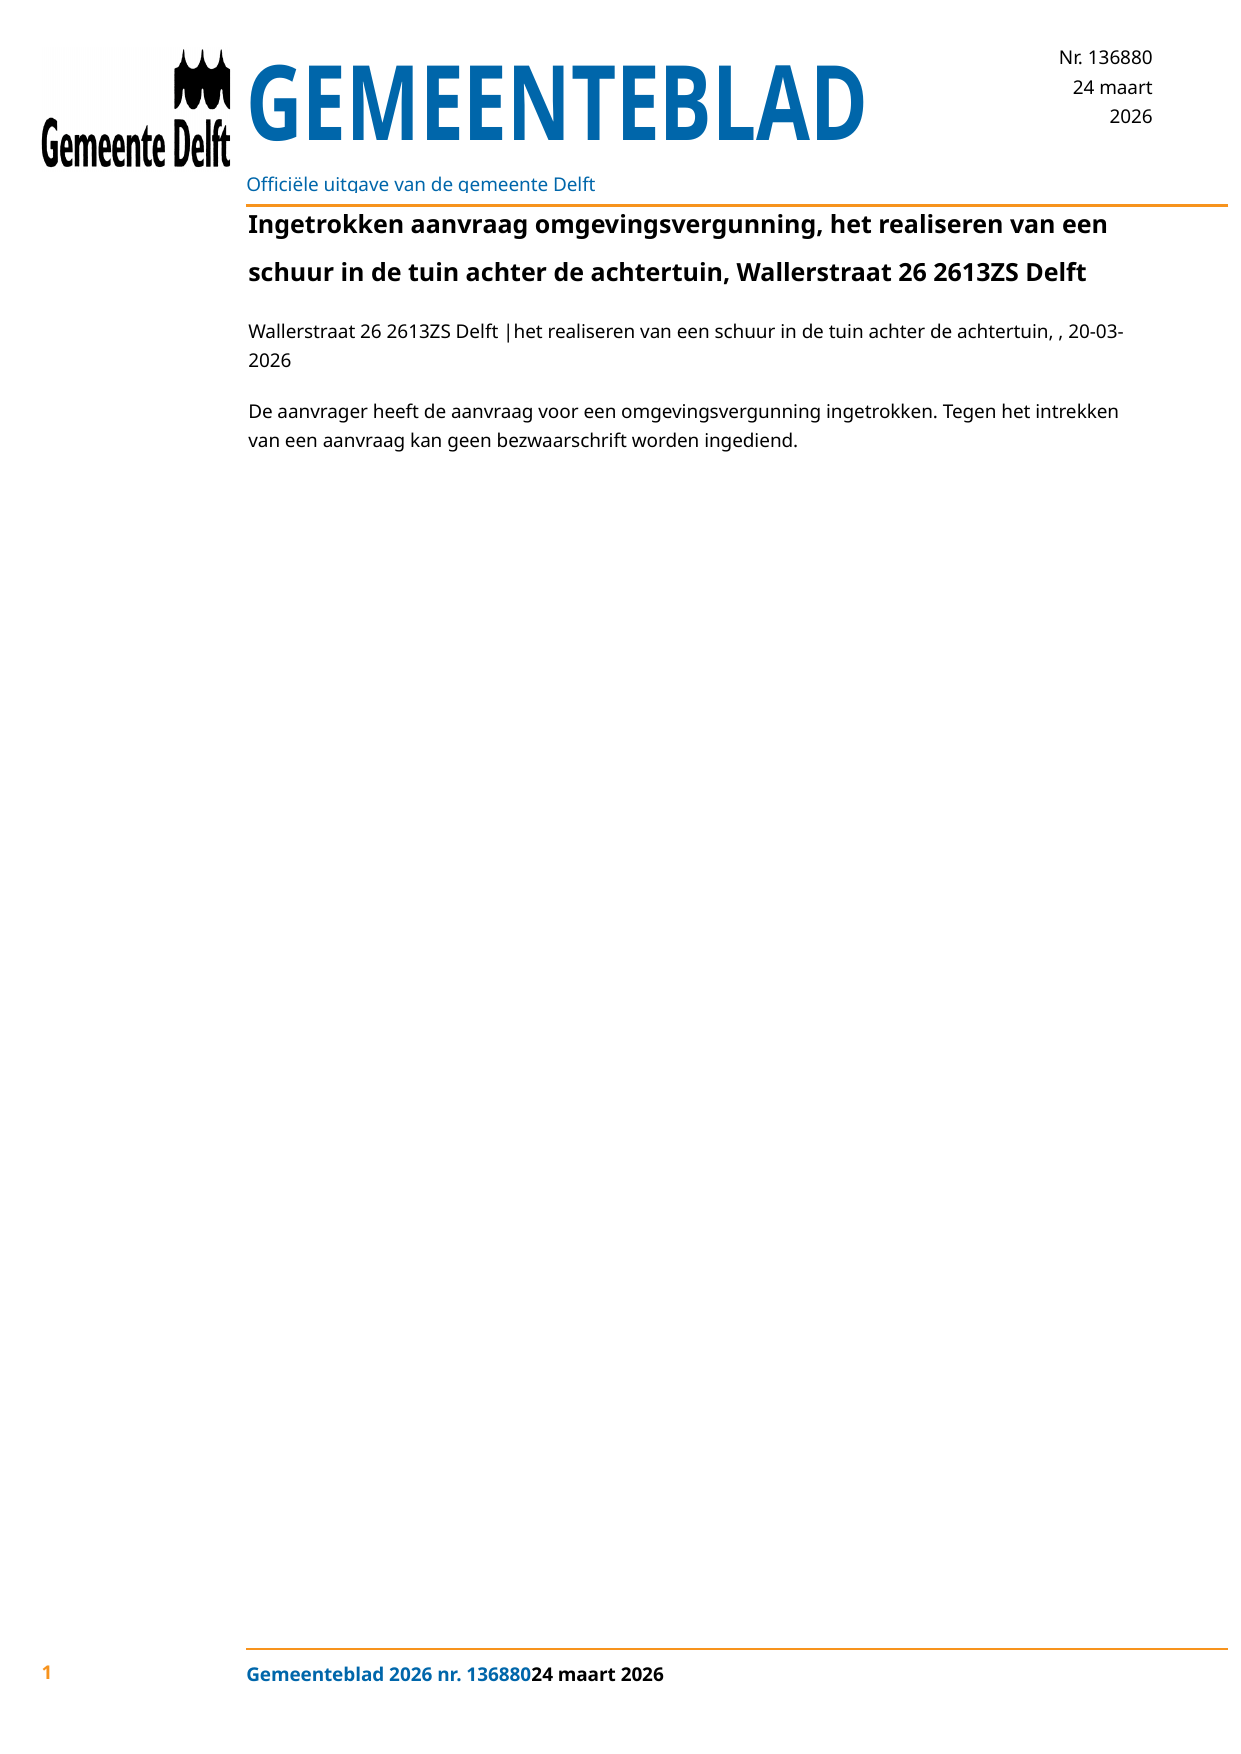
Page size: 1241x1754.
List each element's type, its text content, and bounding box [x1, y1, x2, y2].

text De aanvrager heeft de aanvraag voor een omgevingsvergunning ingetrokken. Tegen het intrekken van een aanvraag kan geen bezwaarschrift worden ingediend. [248, 398, 1152, 453]
picture [41, 47, 231, 172]
text Wallerstraat 26 2613ZS Delft |het realiseren van een schuur in de tuin achter de achtertuin, , 20-03-2026 [248, 318, 1152, 373]
text Ingetrokken aanvraag omgevingsvergunning, het realiseren van een schuur in de tuin achter de achtertuin, Wallerstraat 26 2613ZS Delft [248, 207, 1152, 288]
